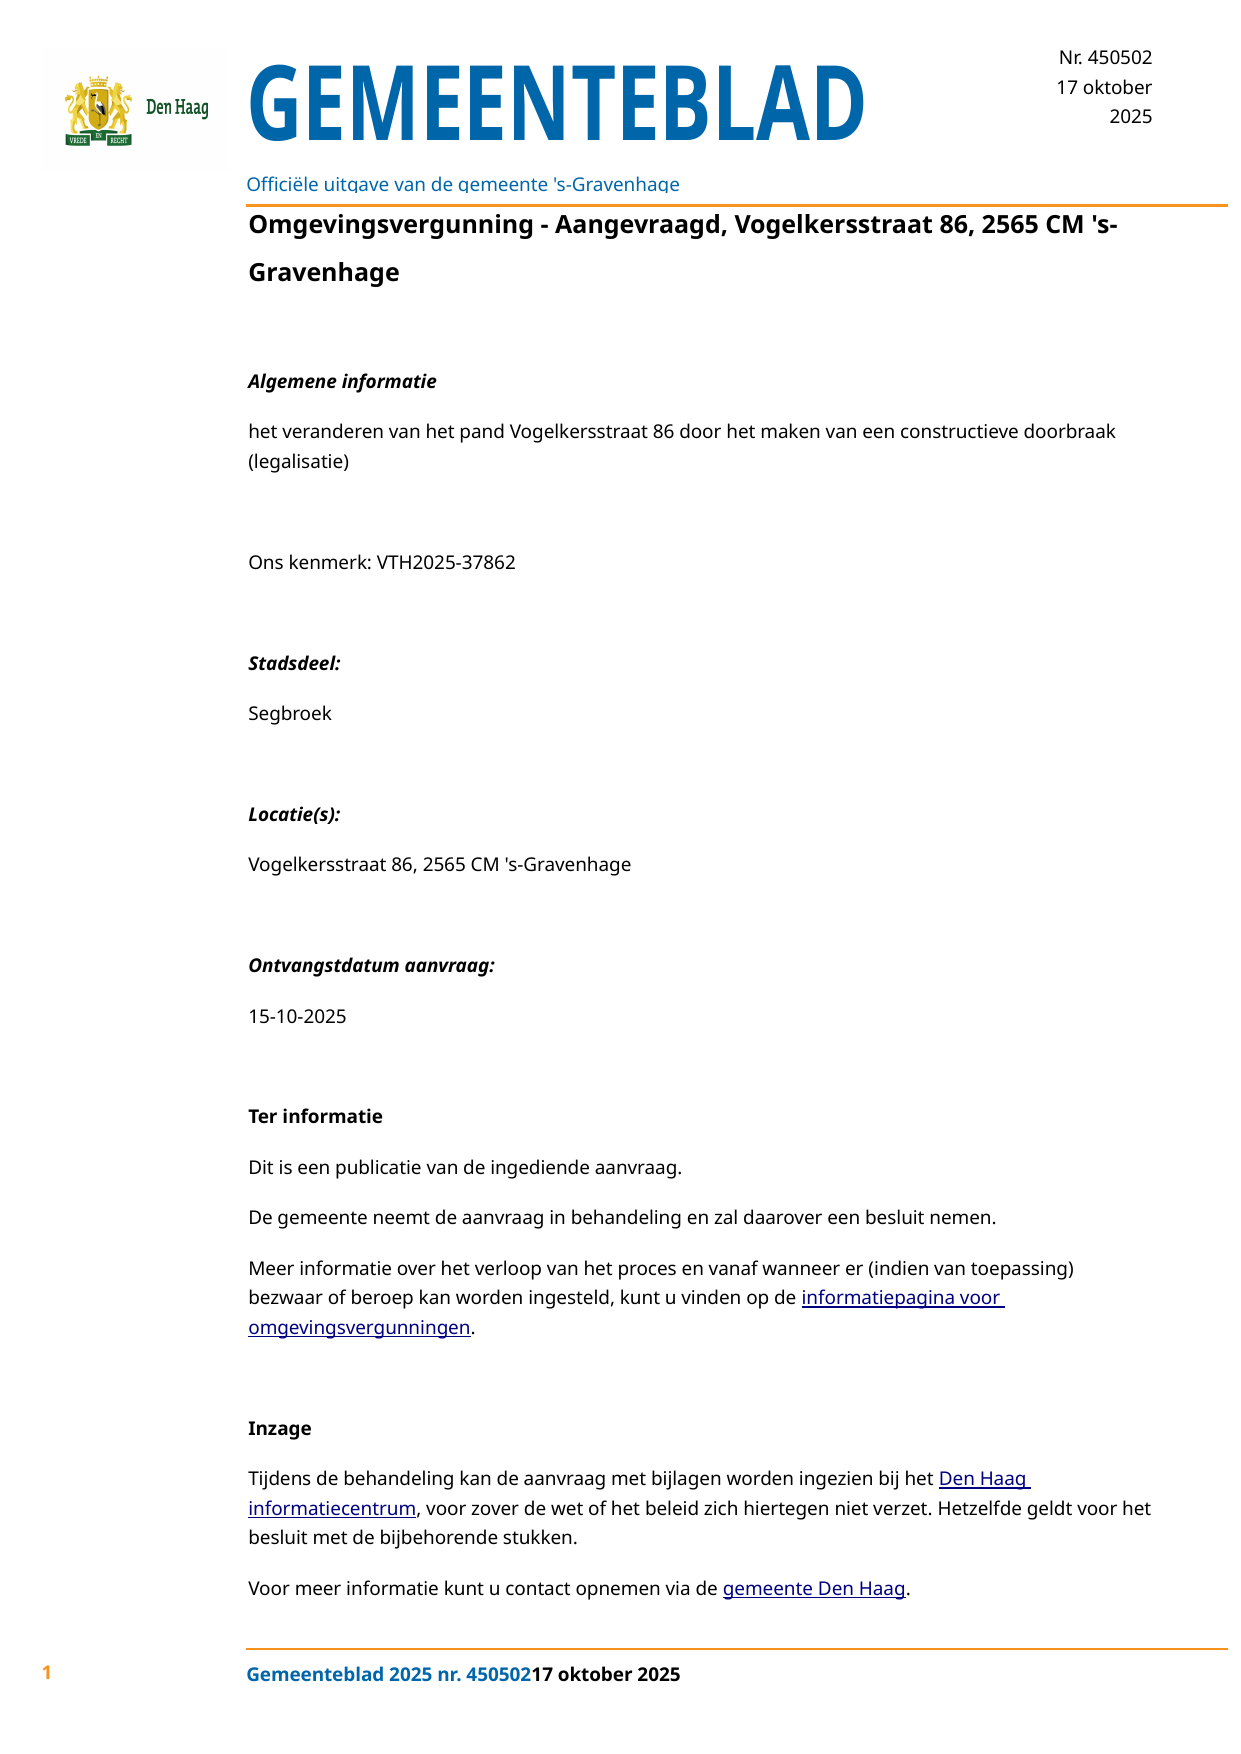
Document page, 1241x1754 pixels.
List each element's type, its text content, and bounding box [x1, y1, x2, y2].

text Segbroek [248, 700, 1152, 726]
text Inzage [248, 1415, 1152, 1441]
text Tijdens de behandeling kan de aanvraag met bijlagen worden ingezien bij het Den Haag informatiecentrum, voor zover de wet of het beleid zich hiertegen niet verzet. Hetzelfde geldt voor het besluit met de bijbehorende stukken. [248, 1465, 1152, 1550]
text Algemene informatie [248, 368, 1152, 394]
text Stadsdeel: [248, 650, 1152, 676]
text Voor meer informatie kunt u contact opnemen via de gemeente Den Haag. [248, 1575, 1152, 1601]
text Ter informatie [248, 1104, 1152, 1129]
text Ontvangstdatum aanvraag: [248, 952, 1152, 978]
text Omgevingsvergunning - Aangevraagd, Vogelkersstraat 86, 2565 CM 's-Gravenhage [248, 207, 1152, 288]
text het veranderen van het pand Vogelkersstraat 86 door het maken van een constructieve doorbraak (legalisatie) [248, 419, 1152, 474]
text Ons kenmerk: VTH2025-37862 [248, 549, 1152, 575]
text Dit is een publicatie van de ingediende aanvraag. [248, 1154, 1152, 1180]
text Locatie(s): [248, 801, 1152, 827]
text Vogelkersstraat 86, 2565 CM 's-Gravenhage [248, 852, 1152, 877]
picture [41, 47, 231, 172]
text Meer informatie over het verloop van het proces en vanaf wanneer er (indien van toepassing) bezwaar of beroep kan worden ingesteld, kunt u vinden op de informatiepagina voor omgevingsvergunningen. [248, 1255, 1152, 1340]
text 15-10-2025 [248, 1003, 1152, 1029]
text De gemeente neemt de aanvraag in behandeling en zal daarover een besluit nemen. [248, 1204, 1152, 1230]
